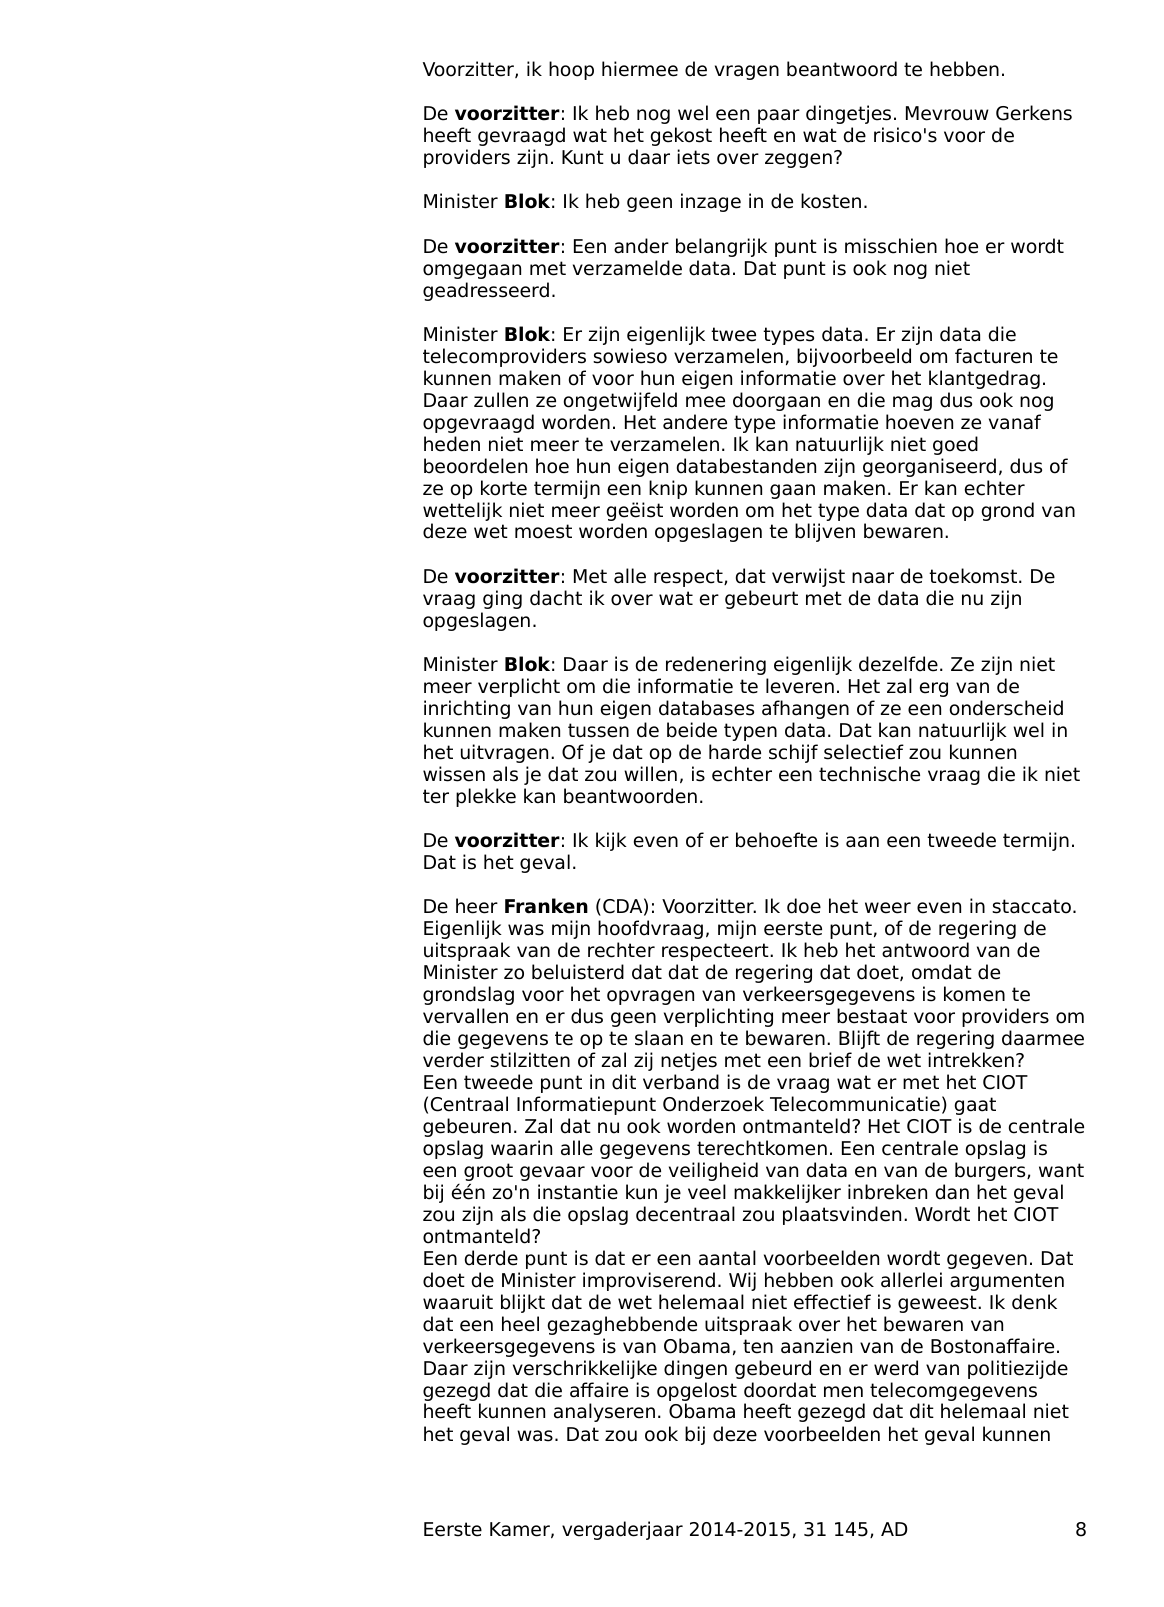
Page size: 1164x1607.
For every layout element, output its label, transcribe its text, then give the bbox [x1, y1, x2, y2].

text De heer Franken (CDA): Voorzitter. Ik doe het weer even in staccato. Eigenlijk was mijn hoofdvraag, mijn eerste punt, of de regering de uitspraak van de rechter respecteert. Ik heb het antwoord van de Minister zo beluisterd dat dat de regering dat doet, omdat de grondslag voor het opvragen van verkeersgegevens is komen te vervallen en er dus geen verplichting meer bestaat voor providers om die gegevens te op te slaan en te bewaren. Blijft de regering daarmee verder stilzitten of zal zij netjes met een brief de wet intrekken? [422, 896, 1087, 1072]
text Minister Blok: Ik heb geen inzage in de kosten. [422, 191, 1087, 213]
text Voorzitter, ik hoop hiermee de vragen beantwoord te hebben. [422, 59, 1087, 81]
text De voorzitter: Een ander belangrijk punt is misschien hoe er wordt omgegaan met verzamelde data. Dat punt is ook nog niet geadresseerd. [422, 236, 1087, 301]
text De voorzitter: Ik heb nog wel een paar dingetjes. Mevrouw Gerkens heeft gevraagd wat het gekost heeft en wat de risico's voor de providers zijn. Kunt u daar iets over zeggen? [422, 103, 1087, 169]
text Minister Blok: Daar is de redenering eigenlijk dezelfde. Ze zijn niet meer verplicht om die informatie te leveren. Het zal erg van de inrichting van hun eigen databases afhangen of ze een onderscheid kunnen maken tussen de beide typen data. Dat kan natuurlijk wel in het uitvragen. Of je dat op de harde schijf selectief zou kunnen wissen als je dat zou willen, is echter een technische vraag die ik niet ter plekke kan beantwoorden. [422, 654, 1087, 808]
text Een tweede punt in dit verband is de vraag wat er met het CIOT (Centraal Informatiepunt Onderzoek Telecommunicatie) gaat gebeuren. Zal dat nu ook worden ontmanteld? Het CIOT is de centrale opslag waarin alle gegevens terechtkomen. Een centrale opslag is een groot gevaar voor de veiligheid van data en van de burgers, want bij één zo'n instantie kun je veel makkelijker inbreken dan het geval zou zijn als die opslag decentraal zou plaatsvinden. Wordt het CIOT ontmanteld? [422, 1072, 1087, 1248]
text De voorzitter: Ik kijk even of er behoefte is aan een tweede termijn. Dat is het geval. [422, 830, 1087, 874]
text De voorzitter: Met alle respect, dat verwijst naar de toekomst. De vraag ging dacht ik over wat er gebeurt met de data die nu zijn opgeslagen. [422, 566, 1087, 632]
text Een derde punt is dat er een aantal voorbeelden wordt gegeven. Dat doet de Minister improviserend. Wij hebben ook allerlei argumenten waaruit blijkt dat de wet helemaal niet effectief is geweest. Ik denk dat een heel gezaghebbende uitspraak over het bewaren van verkeersgegevens is van Obama, ten aanzien van de Bostonaffaire. Daar zijn verschrikkelijke dingen gebeurd en er werd van politiezijde gezegd dat die affaire is opgelost doordat men telecomgegevens heeft kunnen analyseren. Obama heeft gezegd dat dit helemaal niet het geval was. Dat zou ook bij deze voorbeelden het geval kunnen [422, 1248, 1087, 1445]
text Minister Blok: Er zijn eigenlijk twee types data. Er zijn data die telecomproviders sowieso verzamelen, bijvoorbeeld om facturen te kunnen maken of voor hun eigen informatie over het klantgedrag. Daar zullen ze ongetwijfeld mee doorgaan en die mag dus ook nog opgevraagd worden. Het andere type informatie hoeven ze vanaf heden niet meer te verzamelen. Ik kan natuurlijk niet goed beoordelen hoe hun eigen databestanden zijn georganiseerd, dus of ze op korte termijn een knip kunnen gaan maken. Er kan echter wettelijk niet meer geëist worden om het type data dat op grond van deze wet moest worden opgeslagen te blijven bewaren. [422, 324, 1087, 543]
